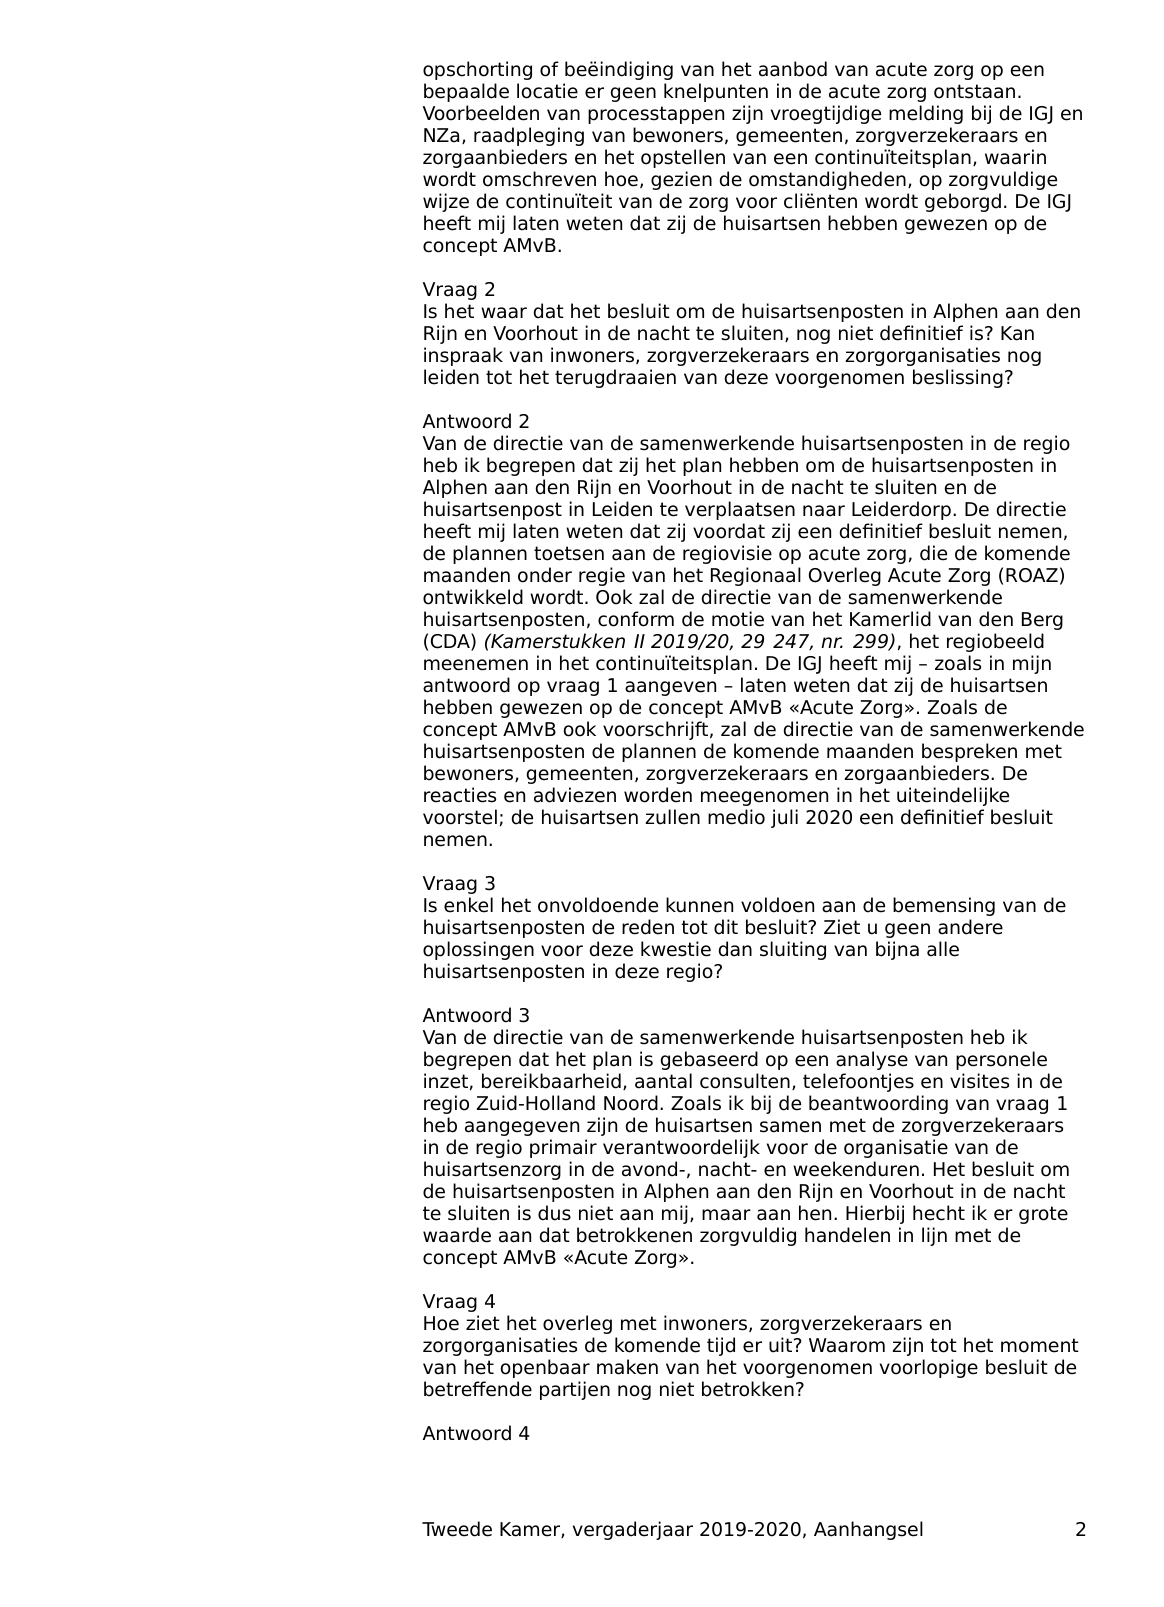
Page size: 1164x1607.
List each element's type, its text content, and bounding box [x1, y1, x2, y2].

text Antwoord 4 [422, 1423, 1087, 1445]
text opschorting of beëindiging van het aanbod van acute zorg op een bepaalde locatie er geen knelpunten in de acute zorg ontstaan. Voorbeelden van processtappen zijn vroegtijdige melding bij de IGJ en NZa, raadpleging van bewoners, gemeenten, zorgverzekeraars en zorgaanbieders en het opstellen van een continuïteitsplan, waarin wordt omschreven hoe, gezien de omstandigheden, op zorgvuldige wijze de continuïteit van de zorg voor cliënten wordt geborgd. De IGJ heeft mij laten weten dat zij de huisartsen hebben gewezen op de concept AMvB. [422, 59, 1087, 257]
text Vraag 2 [422, 279, 1087, 301]
text Is het waar dat het besluit om de huisartsenposten in Alphen aan den Rijn en Voorhout in de nacht te sluiten, nog niet definitief is? Kan inspraak van inwoners, zorgverzekeraars en zorgorganisaties nog leiden tot het terugdraaien van deze voorgenomen beslissing? [422, 301, 1087, 389]
text Is enkel het onvoldoende kunnen voldoen aan de bemensing van de huisartsenposten de reden tot dit besluit? Ziet u geen andere oplossingen voor deze kwestie dan sluiting van bijna alle huisartsenposten in deze regio? [422, 895, 1087, 983]
text Van de directie van de samenwerkende huisartsenposten heb ik begrepen dat het plan is gebaseerd op een analyse van personele inzet, bereikbaarheid, aantal consulten, telefoontjes en visites in de regio Zuid-Holland Noord. Zoals ik bij de beantwoording van vraag 1 heb aangegeven zijn de huisartsen samen met de zorgverzekeraars in de regio primair verantwoordelijk voor de organisatie van de huisartsenzorg in de avond-, nacht- en weekenduren. Het besluit om de huisartsenposten in Alphen aan den Rijn en Voorhout in de nacht te sluiten is dus niet aan mij, maar aan hen. Hierbij hecht ik er grote waarde aan dat betrokkenen zorgvuldig handelen in lijn met de concept AMvB «Acute Zorg». [422, 1027, 1087, 1269]
text Hoe ziet het overleg met inwoners, zorgverzekeraars en zorgorganisaties de komende tijd er uit? Waarom zijn tot het moment van het openbaar maken van het voorgenomen voorlopige besluit de betreffende partijen nog niet betrokken? [422, 1313, 1087, 1401]
text Antwoord 2 [422, 411, 1087, 433]
text Van de directie van de samenwerkende huisartsenposten in de regio heb ik begrepen dat zij het plan hebben om de huisartsenposten in Alphen aan den Rijn en Voorhout in de nacht te sluiten en de huisartsenpost in Leiden te verplaatsen naar Leiderdorp. De directie heeft mij laten weten dat zij voordat zij een definitief besluit nemen, de plannen toetsen aan de regiovisie op acute zorg, die de komende maanden onder regie van het Regionaal Overleg Acute Zorg (ROAZ) ontwikkeld wordt. Ook zal de directie van de samenwerkende huisartsenposten, conform de motie van het Kamerlid van den Berg (CDA) (Kamerstukken II 2019/20, 29 247, nr. 299), het regiobeeld meenemen in het continuïteitsplan. De IGJ heeft mij – zoals in mijn antwoord op vraag 1 aangeven – laten weten dat zij de huisartsen hebben gewezen op de concept AMvB «Acute Zorg». Zoals de concept AMvB ook voorschrijft, zal de directie van de samenwerkende huisartsenposten de plannen de komende maanden bespreken met bewoners, gemeenten, zorgverzekeraars en zorgaanbieders. De reacties en adviezen worden meegenomen in het uiteindelijke voorstel; de huisartsen zullen medio juli 2020 een definitief besluit nemen. [422, 433, 1087, 851]
text Vraag 3 [422, 873, 1087, 895]
text Antwoord 3 [422, 1005, 1087, 1027]
text Vraag 4 [422, 1291, 1087, 1313]
